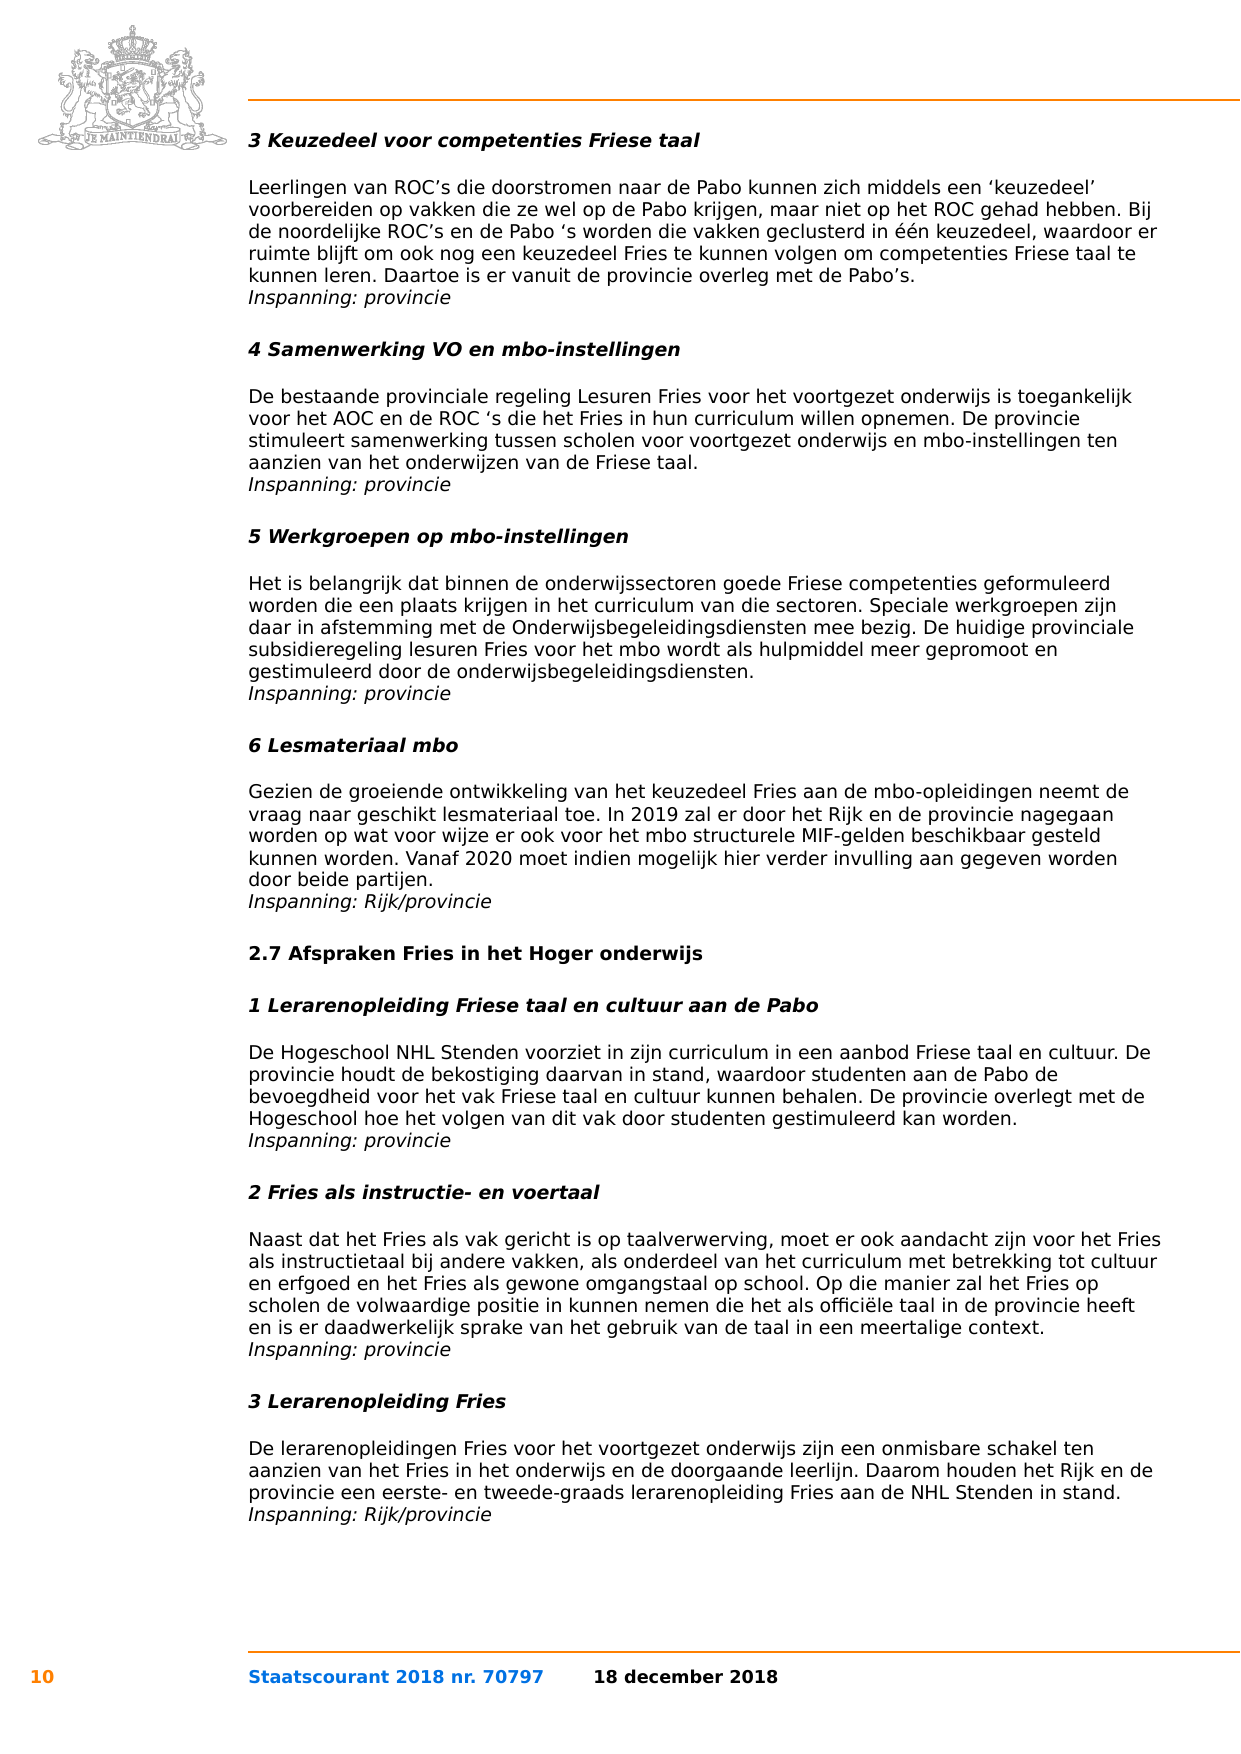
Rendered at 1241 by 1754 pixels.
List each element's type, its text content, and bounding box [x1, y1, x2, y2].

text Leerlingen van ROC’s die doorstromen naar de Pabo kunnen zich middels een ‘keuzedeel’ voorbereiden op vakken die ze wel op de Pabo krijgen, maar niet op het ROC gehad hebben. Bij de noordelijke ROC’s en de Pabo ‘s worden die vakken geclusterd in één keuzedeel, waardoor er ruimte blijft om ook nog een keuzedeel Fries te kunnen volgen om competenties Friese taal te kunnen leren. Daartoe is er vanuit de provincie overleg met de Pabo’s. [248, 177, 1163, 287]
subtitle 3 Keuzedeel voor competenties Friese taal [248, 130, 1163, 152]
text Inspanning: Rijk/provincie [248, 891, 1163, 913]
subtitle 1 Lerarenopleiding Friese taal en cultuur aan de Pabo [248, 995, 1163, 1017]
text Inspanning: provincie [248, 287, 1163, 309]
subtitle 5 Werkgroepen op mbo-instellingen [248, 526, 1163, 548]
picture [38, 25, 227, 150]
subtitle 2 Fries als instructie- en voertaal [248, 1182, 1163, 1204]
text Gezien de groeiende ontwikkeling van het keuzedeel Fries aan de mbo-opleidingen neemt de vraag naar geschikt lesmateriaal toe. In 2019 zal er door het Rijk en de provincie nagegaan worden op wat voor wijze er ook voor het mbo structurele MIF-gelden beschikbaar gesteld kunnen worden. Vanaf 2020 moet indien mogelijk hier verder invulling aan gegeven worden door beide partijen. [248, 781, 1163, 891]
text Inspanning: provincie [248, 682, 1163, 704]
text Naast dat het Fries als vak gericht is op taalverwerving, moet er ook aandacht zijn voor het Fries als instructietaal bij andere vakken, als onderdeel van het curriculum met betrekking tot cultuur en erfgoed en het Fries als gewone omgangstaal op school. Op die manier zal het Fries op scholen de volwaardige positie in kunnen nemen die het als officiële taal in de provincie heeft en is er daadwerkelijk sprake van het gebruik van de taal in een meertalige context. [248, 1229, 1163, 1339]
subtitle 6 Lesmateriaal mbo [248, 734, 1163, 756]
text Inspanning: provincie [248, 1130, 1163, 1152]
text Inspanning: provincie [248, 1339, 1163, 1361]
text De lerarenopleidingen Fries voor het voortgezet onderwijs zijn een onmisbare schakel ten aanzien van het Fries in het onderwijs en de doorgaande leerlijn. Daarom houden het Rijk en de provincie een eerste- en tweede-graads lerarenopleiding Fries aan de NHL Stenden in stand. [248, 1438, 1163, 1504]
subtitle 3 Lerarenopleiding Fries [248, 1391, 1163, 1413]
subtitle 4 Samenwerking VO en mbo-instellingen [248, 339, 1163, 361]
text Inspanning: provincie [248, 474, 1163, 496]
text De bestaande provinciale regeling Lesuren Fries voor het voortgezet onderwijs is toegankelijk voor het AOC en de ROC ‘s die het Fries in hun curriculum willen opnemen. De provincie stimuleert samenwerking tussen scholen voor voortgezet onderwijs en mbo-instellingen ten aanzien van het onderwijzen van de Friese taal. [248, 386, 1163, 474]
subtitle 2.7 Afspraken Fries in het Hoger onderwijs [248, 943, 1163, 965]
text Inspanning: Rijk/provincie [248, 1504, 1163, 1526]
text De Hogeschool NHL Stenden voorziet in zijn curriculum in een aanbod Friese taal en cultuur. De provincie houdt de bekostiging daarvan in stand, waardoor studenten aan de Pabo de bevoegdheid voor het vak Friese taal en cultuur kunnen behalen. De provincie overlegt met de Hogeschool hoe het volgen van dit vak door studenten gestimuleerd kan worden. [248, 1042, 1163, 1130]
text Het is belangrijk dat binnen de onderwijssectoren goede Friese competenties geformuleerd worden die een plaats krijgen in het curriculum van die sectoren. Speciale werkgroepen zijn daar in afstemming met de Onderwijsbegeleidingsdiensten mee bezig. De huidige provinciale subsidieregeling lesuren Fries voor het mbo wordt als hulpmiddel meer gepromoot en gestimuleerd door de onderwijsbegeleidingsdiensten. [248, 573, 1163, 682]
